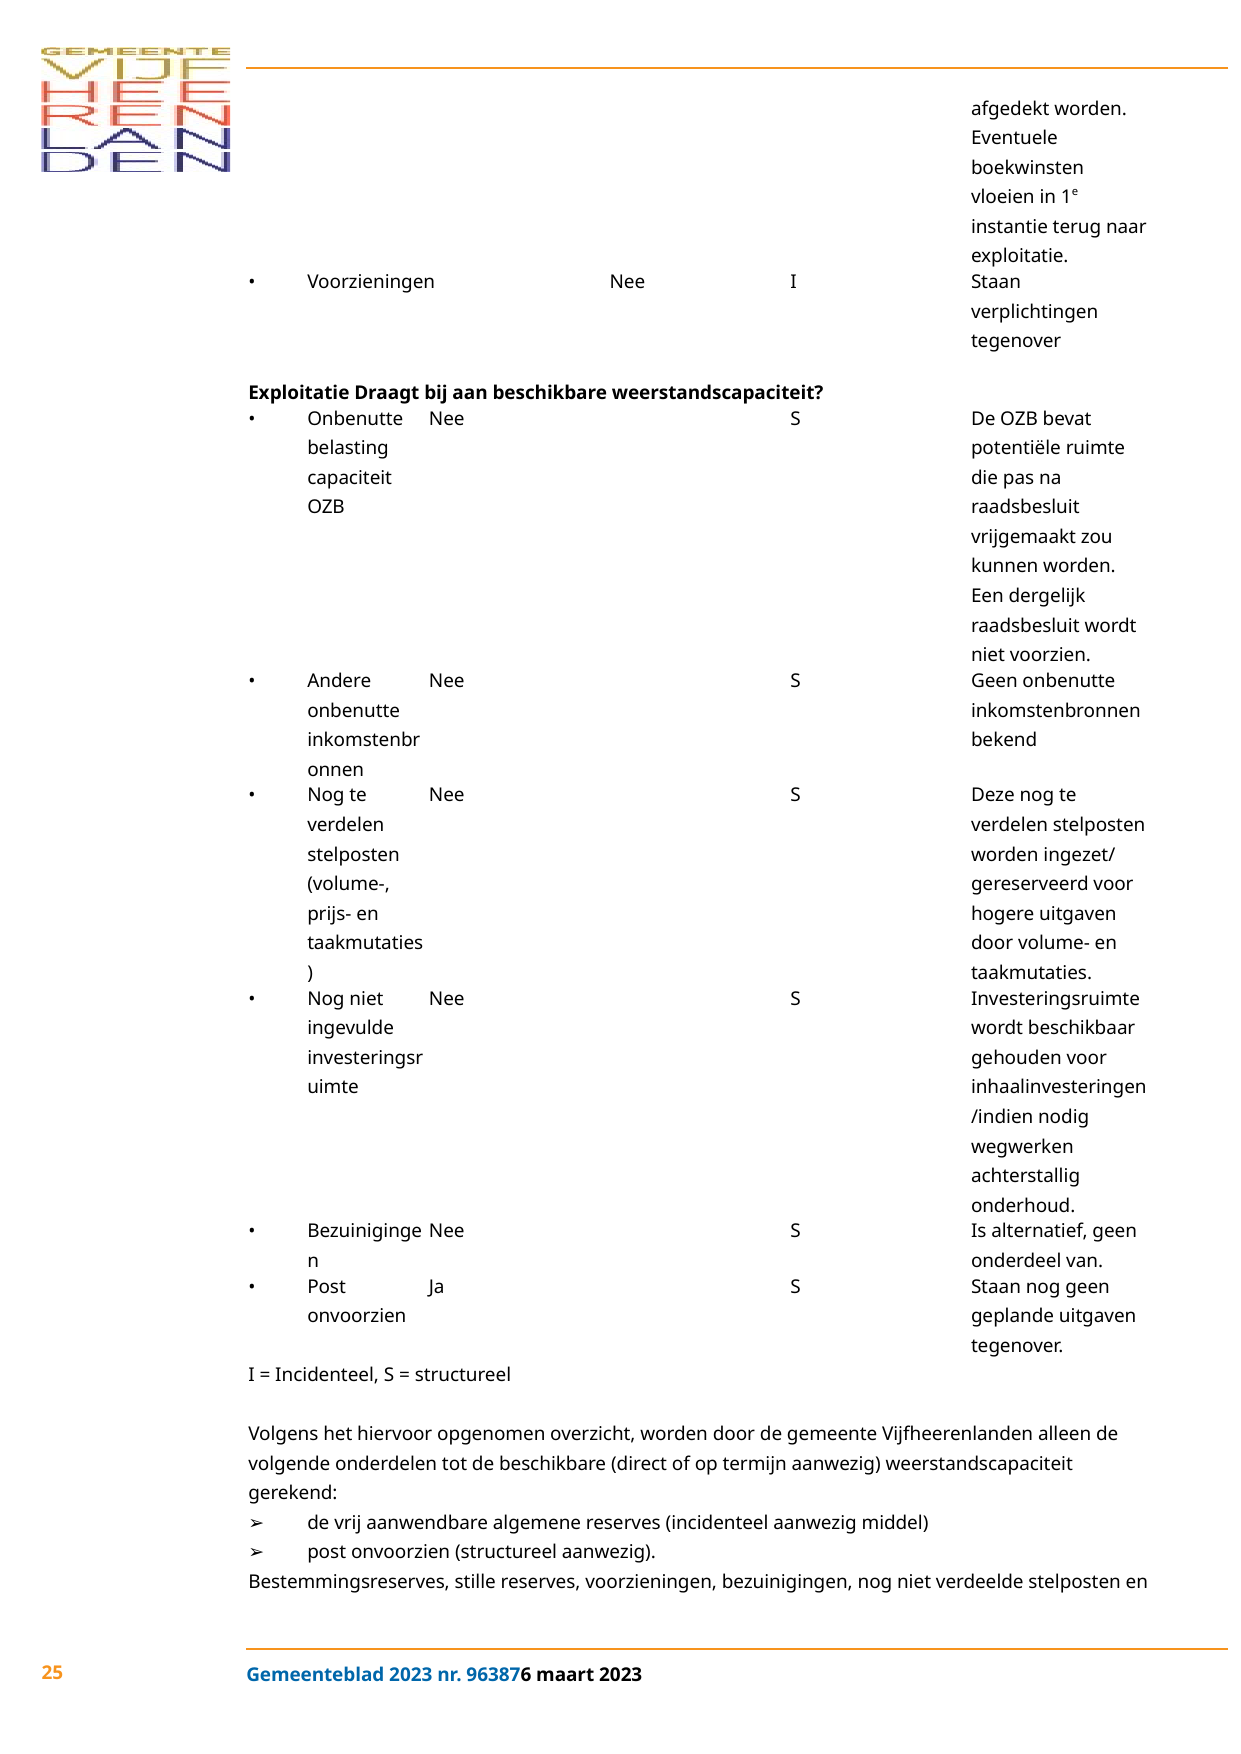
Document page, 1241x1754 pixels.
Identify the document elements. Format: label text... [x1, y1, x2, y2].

table_cell Geen onbenutte inkomstenbronnen bekend [971, 667, 1152, 782]
table_cell Nee [429, 405, 790, 667]
table_cell Andere onbenutte inkomstenbronnen [248, 667, 429, 782]
table_cell S [790, 1218, 971, 1273]
table_cell S [790, 782, 971, 985]
table_cell S [790, 1273, 971, 1358]
table_cell Nee [429, 1218, 790, 1273]
table_cell Voorzieningen [248, 269, 609, 353]
table_cell S [790, 405, 971, 667]
table_cell Onbenutte belasting capaciteit OZB [248, 405, 429, 667]
table_cell Nog te verdelen stelposten (volume-, prijs- en taakmutaties) [248, 782, 429, 985]
text Bestemmingsreserves, stille reserves, voorzieningen, bezuinigingen, nog niet verdeelde stelposten en [248, 1568, 1152, 1594]
table_cell Deze nog te verdelen stelposten worden ingezet/ gereserveerd voor hogere uitgaven door volume- en taakmutaties. [971, 782, 1152, 985]
list post onvoorzien (structureel aanwezig). [248, 1539, 1152, 1564]
table_cell [248, 95, 609, 268]
table_cell Exploitatie Draagt bij aan beschikbare weerstandscapaciteit? [248, 379, 1152, 405]
table_cell [609, 95, 790, 268]
table_cell Nee [609, 269, 790, 353]
table_cell S [790, 985, 971, 1218]
table_cell Nee [429, 782, 790, 985]
table_cell Nee [429, 985, 790, 1218]
list de vrij aanwendbare algemene reserves (incidenteel aanwezig middel) [248, 1509, 1152, 1535]
table_cell afgedekt worden. Eventuele boekwinsten vloeien in 1e instantie terug naar exploitatie. [971, 95, 1152, 268]
table_cell De OZB bevat potentiële ruimte die pas na raadsbesluit vrijgemaakt zou kunnen worden. Een dergelijk raadsbesluit wordt niet voorzien. [971, 405, 1152, 667]
table_cell Post onvoorzien [248, 1273, 429, 1358]
table_cell S [790, 667, 971, 782]
table_cell Is alternatief, geen onderdeel van. [971, 1218, 1152, 1273]
text Volgens het hiervoor opgenomen overzicht, worden door de gemeente Vijfheerenlanden alleen de volgende onderdelen tot de beschikbare (direct of op termijn aanwezig) weerstandscapaciteit gerekend: [248, 1420, 1152, 1505]
text I = Incidenteel, S = structureel [248, 1361, 1152, 1387]
table_cell Nog niet ingevulde investeringsruimte [248, 985, 429, 1218]
picture [41, 47, 231, 172]
table_cell Nee [429, 667, 790, 782]
table_cell [248, 353, 1152, 379]
table_cell Staan nog geen geplande uitgaven tegenover. [971, 1273, 1152, 1358]
table_cell Staan verplichtingen tegenover [971, 269, 1152, 353]
table_cell Bezuinigingen [248, 1218, 429, 1273]
table_cell I [790, 269, 971, 353]
table_cell Investeringsruimte wordt beschikbaar gehouden voor inhaalinvesteringen/indien nodig wegwerken achterstallig onderhoud. [971, 985, 1152, 1218]
table_cell [790, 95, 971, 268]
table_cell Ja [429, 1273, 790, 1358]
